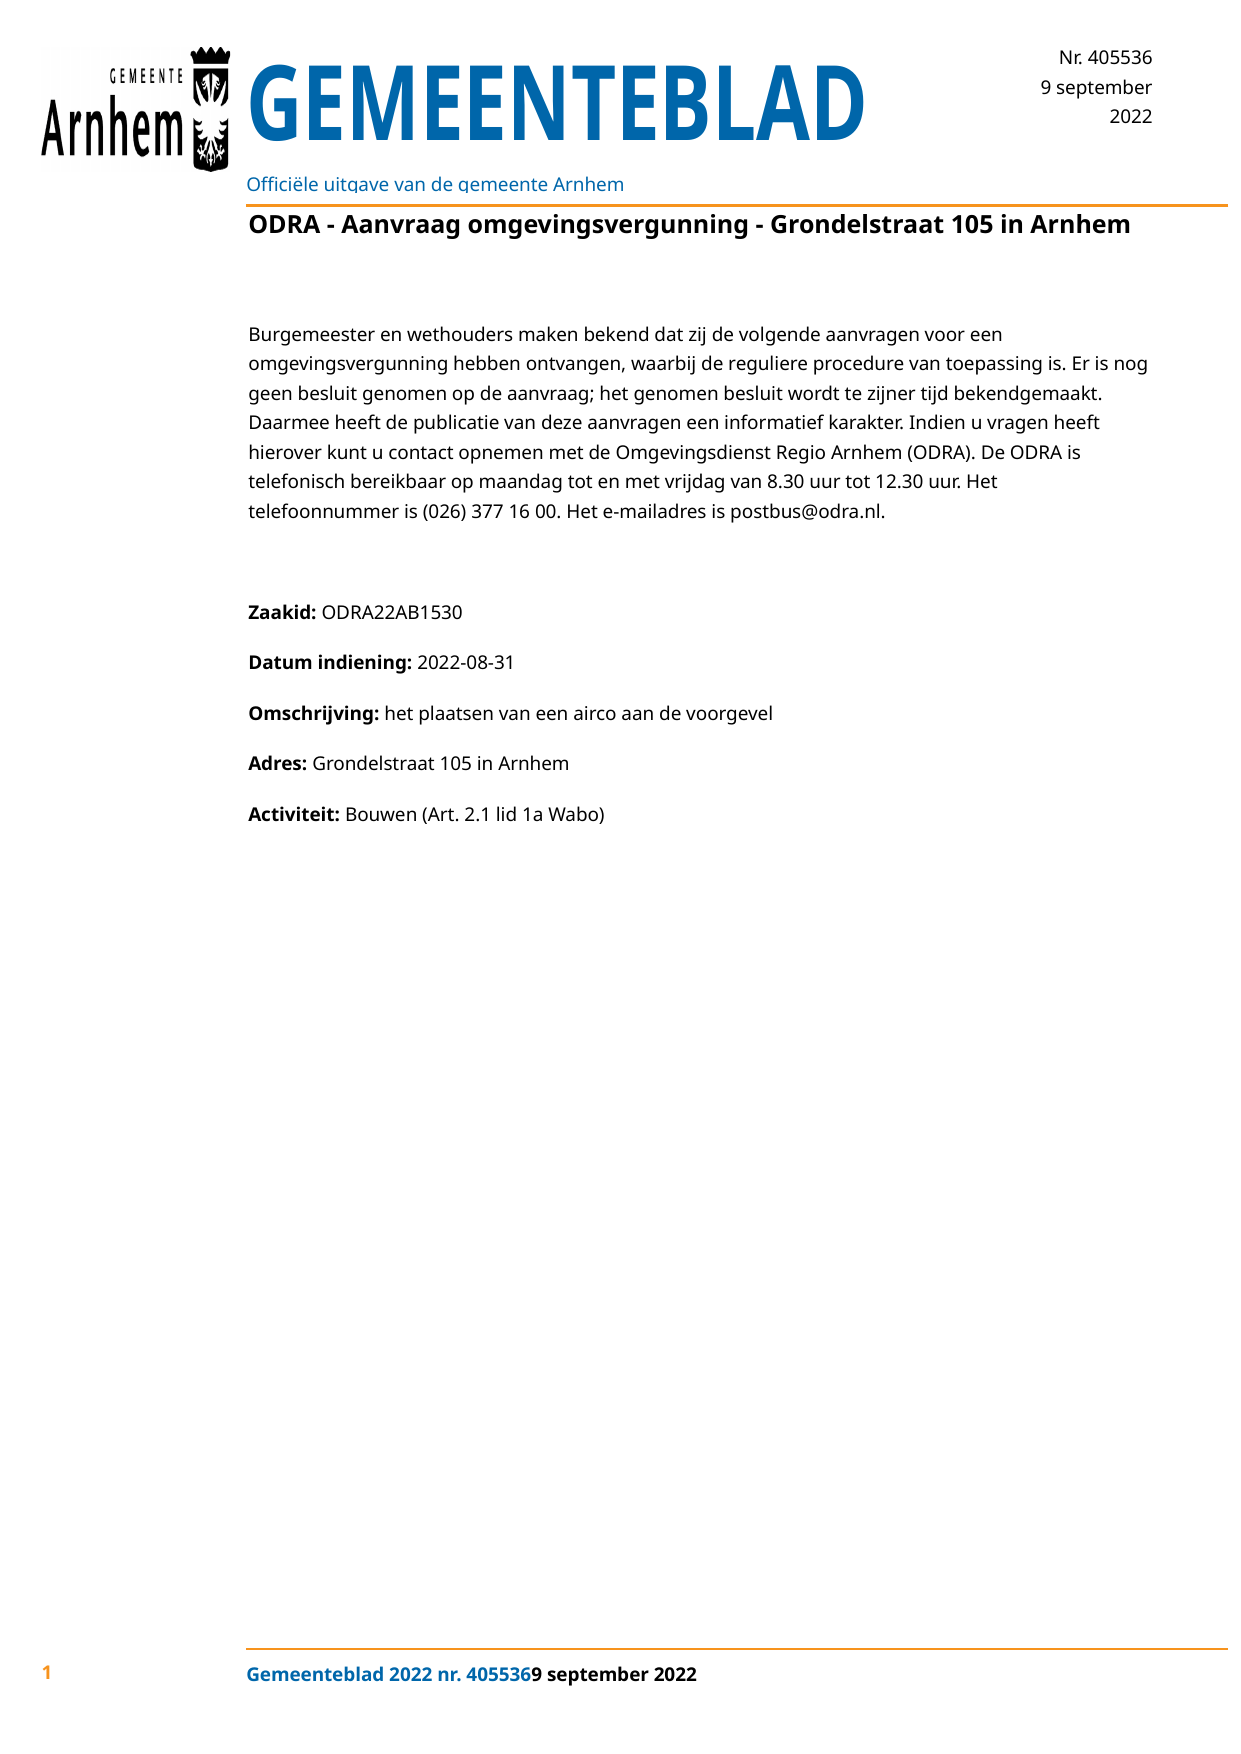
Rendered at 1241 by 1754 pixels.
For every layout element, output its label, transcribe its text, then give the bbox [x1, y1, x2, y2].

text Datum indiening: 2022-08-31 [248, 649, 1152, 675]
text Omschrijving: het plaatsen van een airco aan de voorgevel [248, 700, 1152, 726]
text Zaakid: ODRA22AB1530 [248, 599, 1152, 625]
text Adres: Grondelstraat 105 in Arnhem [248, 750, 1152, 776]
text ODRA - Aanvraag omgevingsvergunning - Grondelstraat 105 in Arnhem [248, 207, 1152, 241]
text Burgemeester en wethouders maken bekend dat zij de volgende aanvragen voor een omgevingsvergunning hebben ontvangen, waarbij de reguliere procedure van toepassing is. Er is nog geen besluit genomen op de aanvraag; het genomen besluit wordt te zijner tijd bekendgemaakt. Daarmee heeft de publicatie van deze aanvragen een informatief karakter. Indien u vragen heeft hierover kunt u contact opnemen met de Omgevingsdienst Regio Arnhem (ODRA). De ODRA is telefonisch bereikbaar op maandag tot en met vrijdag van 8.30 uur tot 12.30 uur. Het telefoonnummer is (026) 377 16 00. Het e-mailadres is postbus@odra.nl. [248, 321, 1152, 524]
text Activiteit: Bouwen (Art. 2.1 lid 1a Wabo) [248, 801, 1152, 826]
picture [41, 47, 231, 172]
